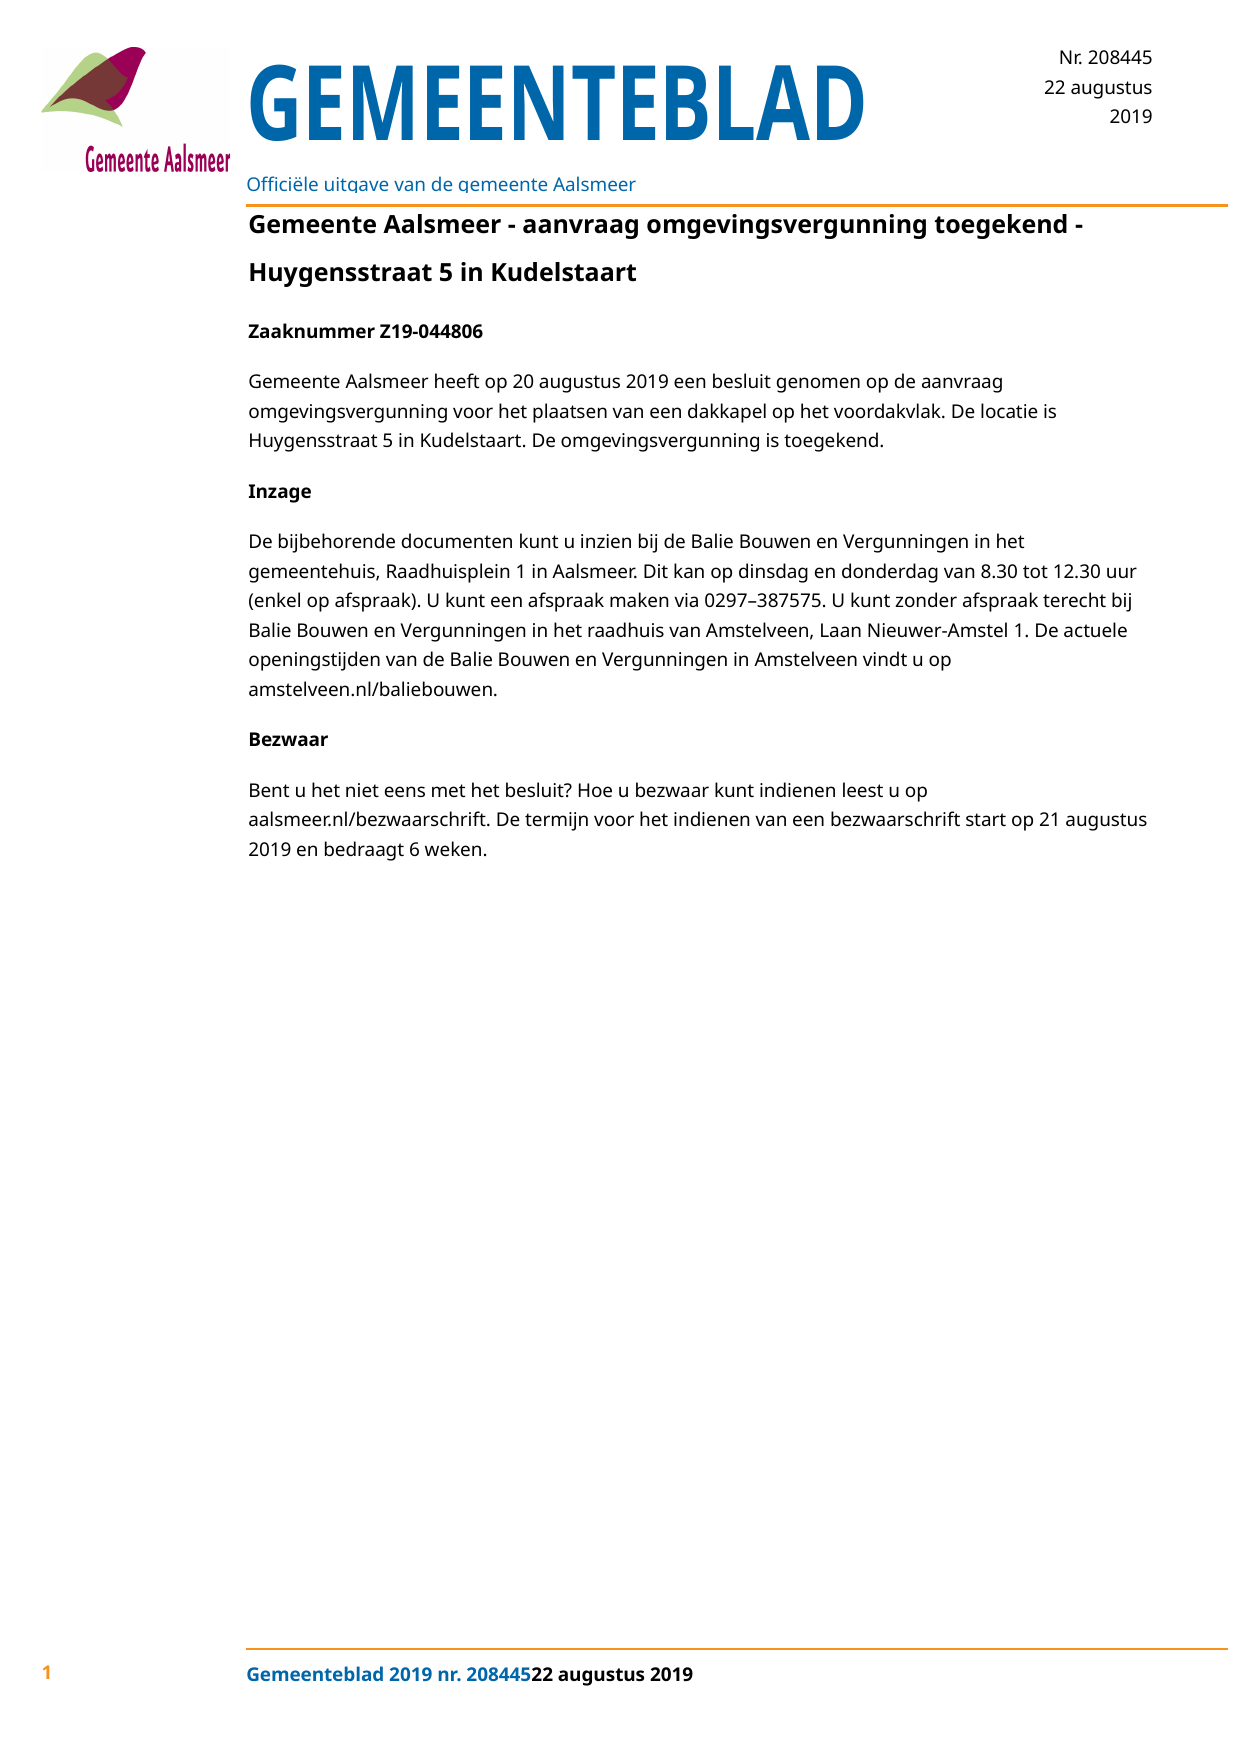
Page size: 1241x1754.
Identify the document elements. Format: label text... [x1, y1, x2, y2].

text Bent u het niet eens met het besluit? Hoe u bezwaar kunt indienen leest u op aalsmeer.nl/bezwaarschrift. De termijn voor het indienen van een bezwaarschrift start op 21 augustus 2019 en bedraagt 6 weken. [248, 777, 1152, 862]
text De bijbehorende documenten kunt u inzien bij de Balie Bouwen en Vergunningen in het gemeentehuis, Raadhuisplein 1 in Aalsmeer. Dit kan op dinsdag en donderdag van 8.30 tot 12.30 uur (enkel op afspraak). U kunt een afspraak maken via 0297–387575. U kunt zonder afspraak terecht bij Balie Bouwen en Vergunningen in het raadhuis van Amstelveen, Laan Nieuwer-Amstel 1. De actuele openingstijden van de Balie Bouwen en Vergunningen in Amstelveen vindt u op amstelveen.nl/baliebouwen. [248, 528, 1152, 702]
text Gemeente Aalsmeer heeft op 20 augustus 2019 een besluit genomen op de aanvraag omgevingsvergunning voor het plaatsen van een dakkapel op het voordakvlak. De locatie is Huygensstraat 5 in Kudelstaart. De omgevingsvergunning is toegekend. [248, 368, 1152, 453]
text Bezwaar [248, 727, 1152, 752]
text Inzage [248, 478, 1152, 504]
picture [41, 47, 231, 172]
text Gemeente Aalsmeer - aanvraag omgevingsvergunning toegekend - Huygensstraat 5 in Kudelstaart [248, 207, 1152, 288]
text Zaaknummer Z19-044806 [248, 318, 1152, 344]
